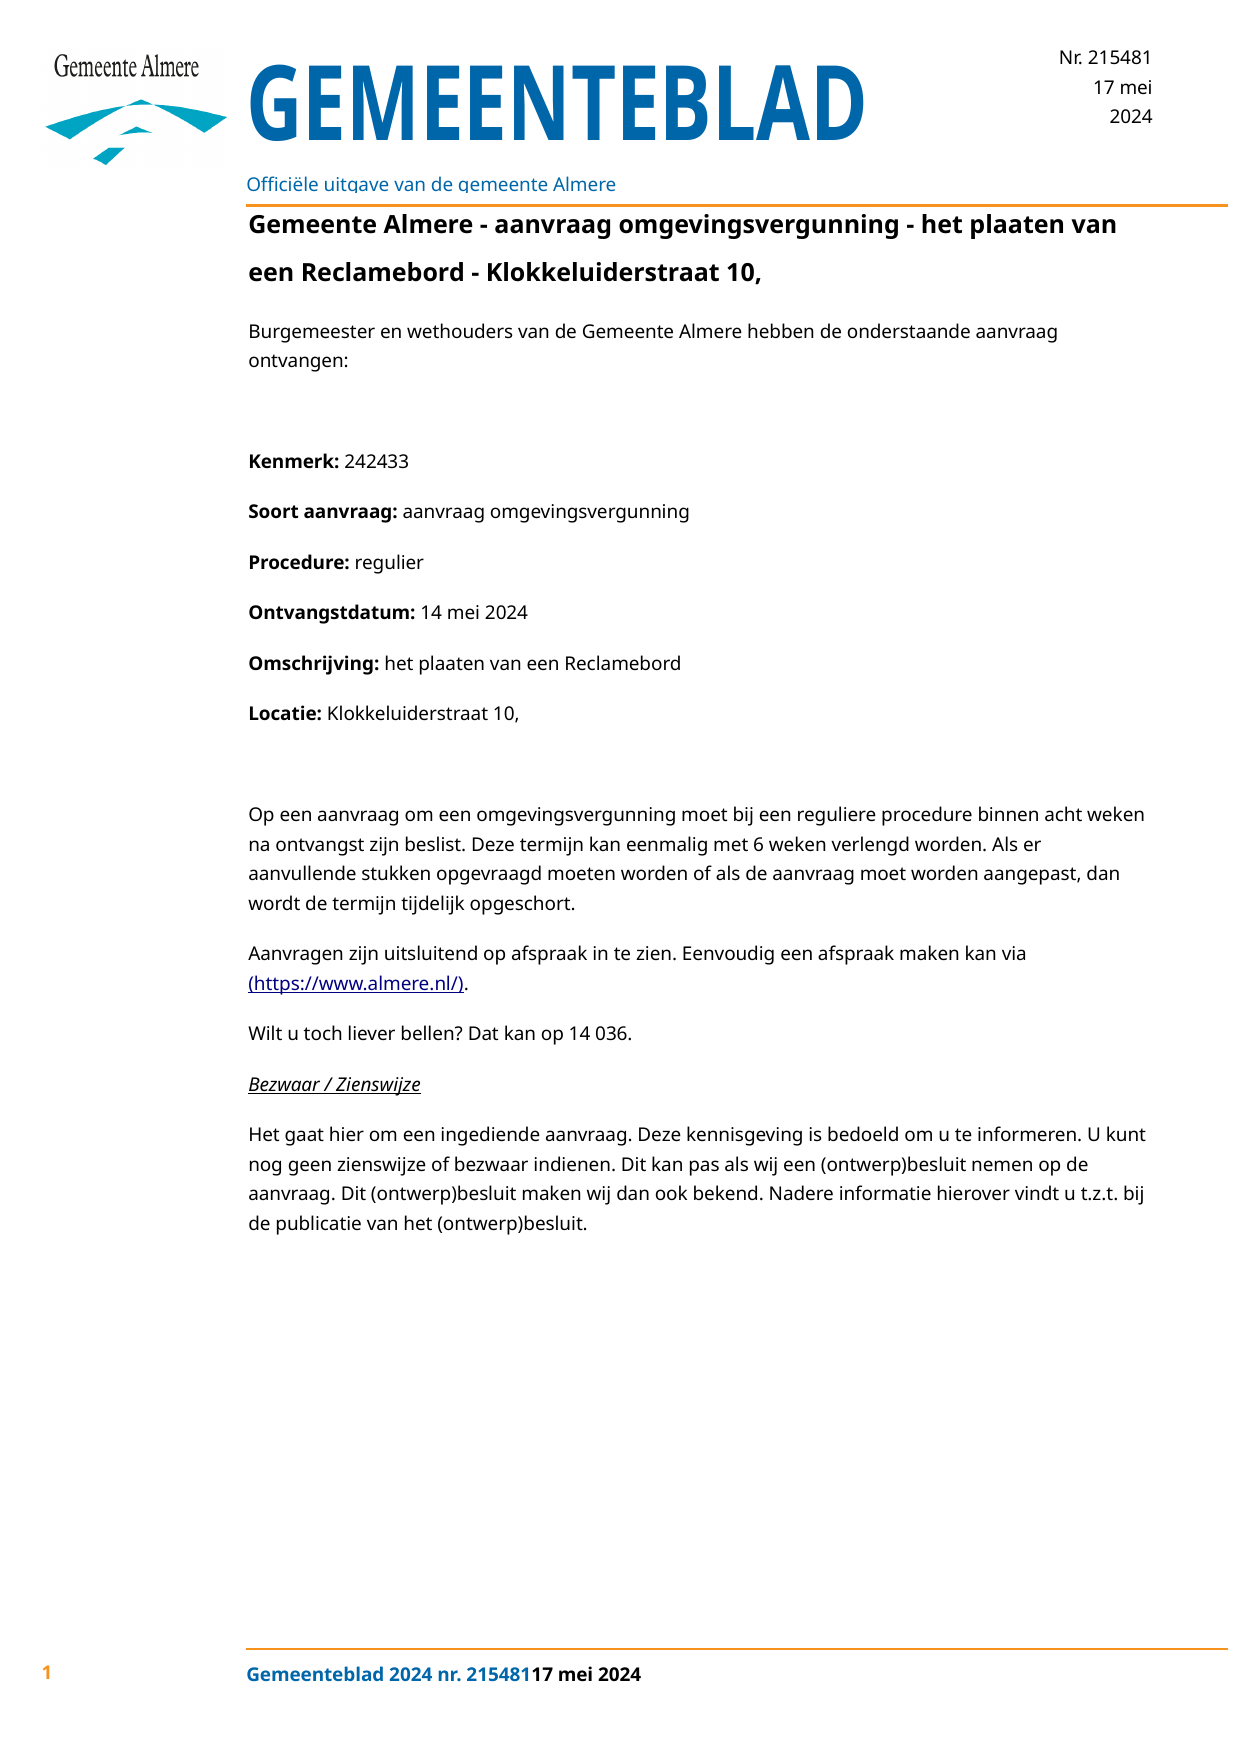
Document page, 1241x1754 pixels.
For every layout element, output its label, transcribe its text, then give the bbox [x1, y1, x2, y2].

text Procedure: regulier [248, 549, 1152, 575]
picture [41, 47, 231, 172]
text Op een aanvraag om een omgevingsvergunning moet bij een reguliere procedure binnen acht weken na ontvangst zijn beslist. Deze termijn kan eenmalig met 6 weken verlengd worden. Als er aanvullende stukken opgevraagd moeten worden of als de aanvraag moet worden aangepast, dan wordt de termijn tijdelijk opgeschort. [248, 801, 1152, 916]
text Soort aanvraag: aanvraag omgevingsvergunning [248, 499, 1152, 524]
text Gemeente Almere - aanvraag omgevingsvergunning - het plaaten van een Reclamebord - Klokkeluiderstraat 10, [248, 207, 1152, 288]
text Locatie: Klokkeluiderstraat 10, [248, 700, 1152, 726]
text Ontvangstdatum: 14 mei 2024 [248, 599, 1152, 625]
text Aanvragen zijn uitsluitend op afspraak in te zien. Eenvoudig een afspraak maken kan via (https://www.almere.nl/). [248, 940, 1152, 996]
text Het gaat hier om een ingediende aanvraag. Deze kennisgeving is bedoeld om u te informeren. U kunt nog geen zienswijze of bezwaar indienen. Dit kan pas als wij een (ontwerp)besluit nemen op de aanvraag. Dit (ontwerp)besluit maken wij dan ook bekend. Nadere informatie hierover vindt u t.z.t. bij de publicatie van het (ontwerp)besluit. [248, 1121, 1152, 1236]
text Omschrijving: het plaaten van een Reclamebord [248, 650, 1152, 676]
text Bezwaar / Zienswijze [248, 1071, 1152, 1097]
text Kenmerk: 242433 [248, 448, 1152, 474]
text Wilt u toch liever bellen? Dat kan op 14 036. [248, 1020, 1152, 1046]
text Burgemeester en wethouders van de Gemeente Almere hebben de onderstaande aanvraag ontvangen: [248, 318, 1152, 373]
